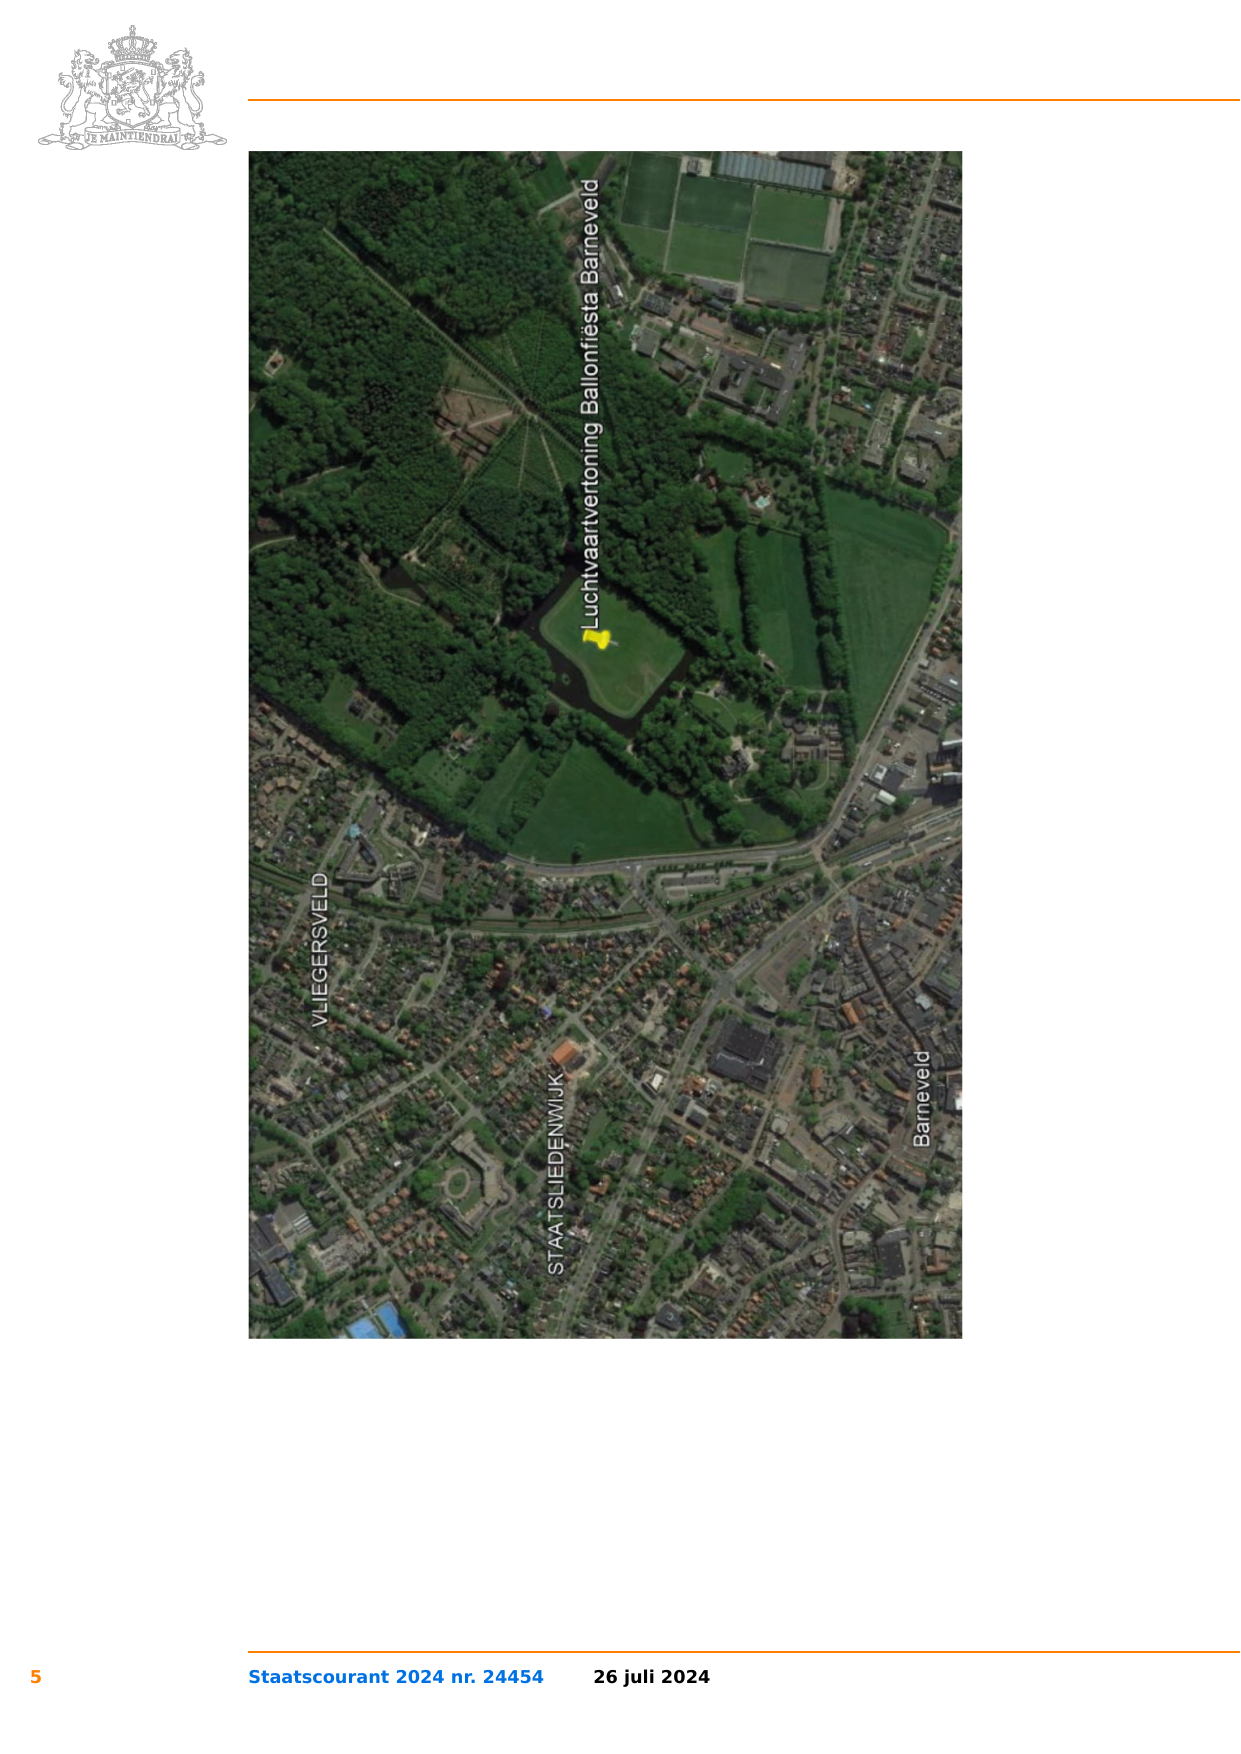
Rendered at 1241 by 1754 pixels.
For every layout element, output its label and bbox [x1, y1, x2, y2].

picture [248, 151, 963, 1339]
picture [38, 25, 227, 150]
